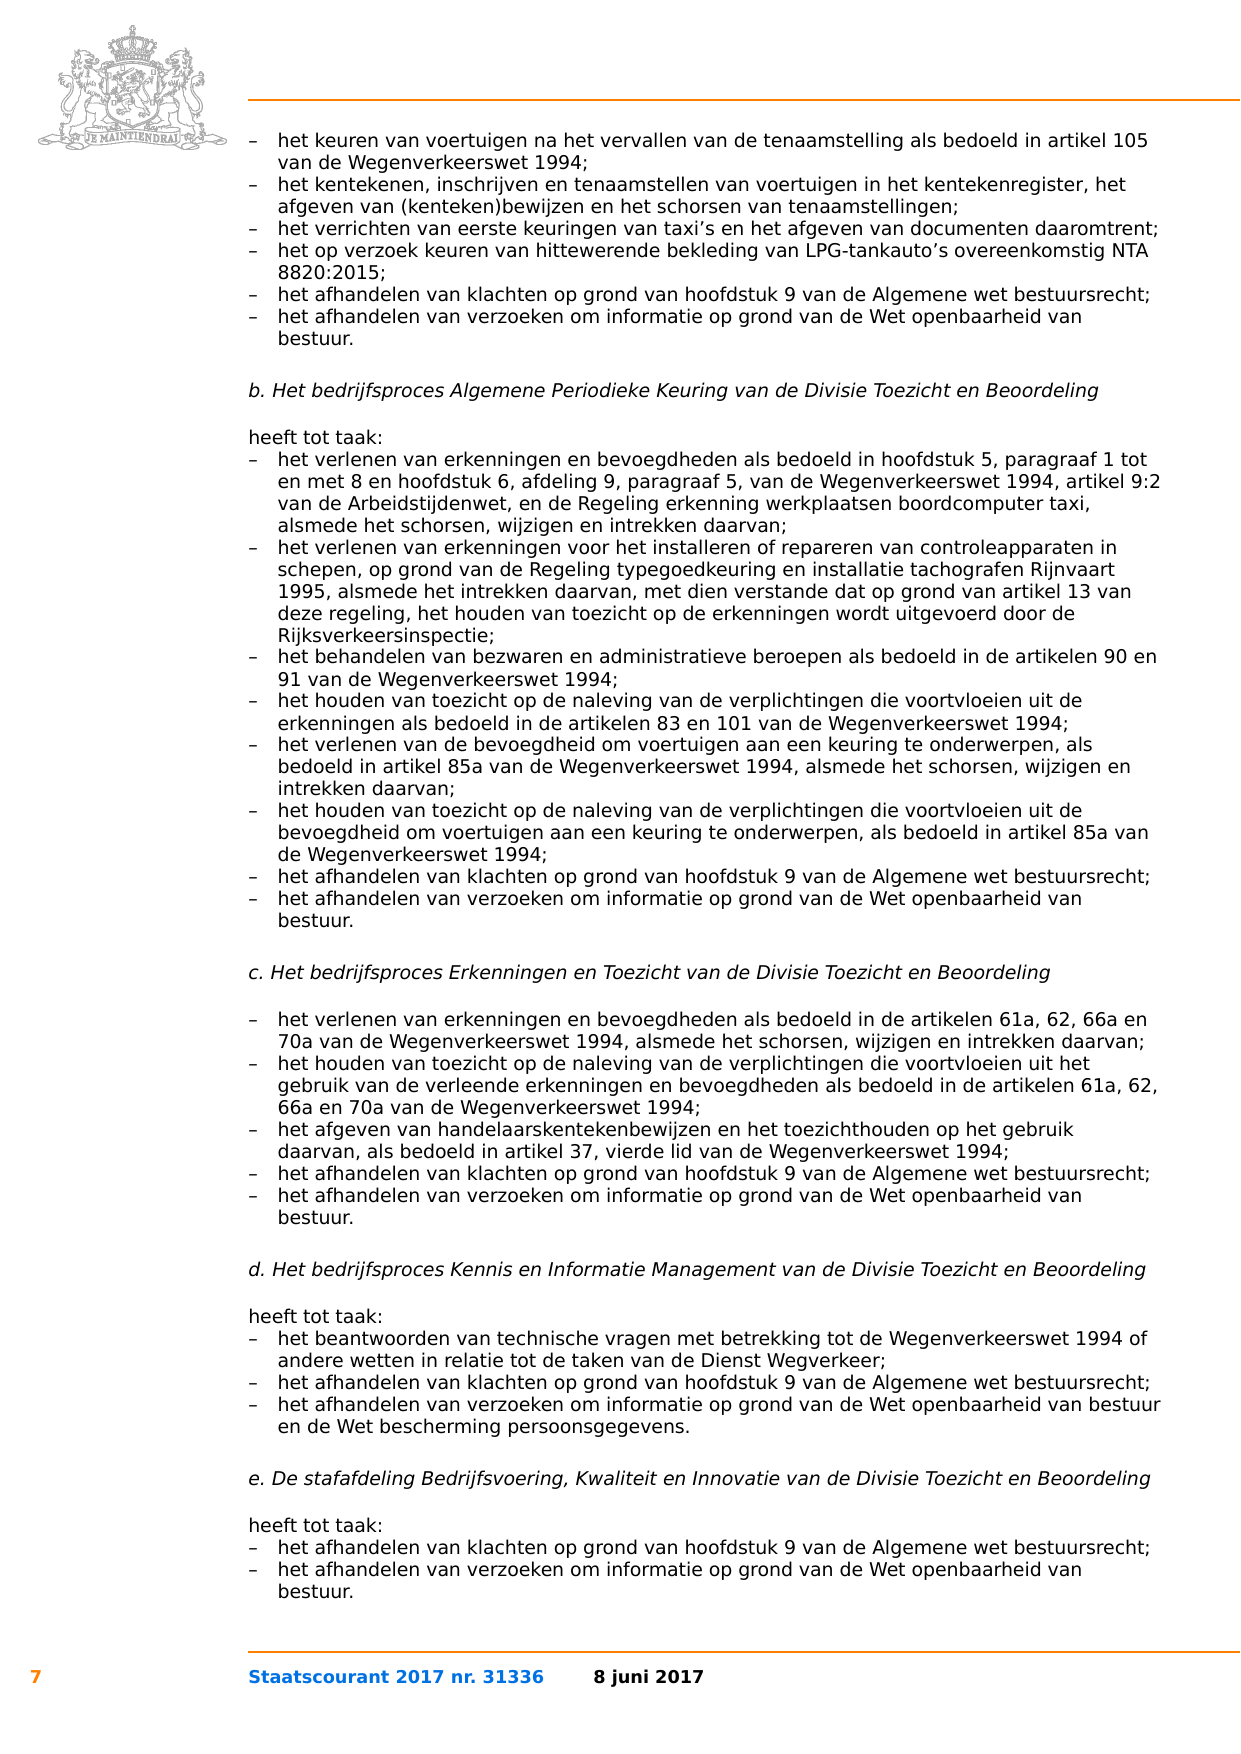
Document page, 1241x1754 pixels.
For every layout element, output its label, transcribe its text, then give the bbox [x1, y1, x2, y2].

subtitle c. Het bedrijfsproces Erkenningen en Toezicht van de Divisie Toezicht en Beoordeling [248, 962, 1163, 984]
text – het houden van toezicht op de naleving van de verplichtingen die voortvloeien uit het gebruik van de verleende erkenningen en bevoegdheden als bedoeld in de artikelen 61a, 62, 66a en 70a van de Wegenverkeerswet 1994; [248, 1053, 1163, 1119]
text – het verrichten van eerste keuringen van taxi’s en het afgeven van documenten daaromtrent; [248, 218, 1163, 240]
text heeft tot taak: [248, 1515, 1163, 1537]
text – het keuren van voertuigen na het vervallen van de tenaamstelling als bedoeld in artikel 105 van de Wegenverkeerswet 1994; [248, 130, 1163, 174]
text – het op verzoek keuren van hittewerende bekleding van LPG-tankauto’s overeenkomstig NTA 8820:2015; [248, 240, 1163, 284]
text – het verlenen van de bevoegdheid om voertuigen aan een keuring te onderwerpen, als bedoeld in artikel 85a van de Wegenverkeerswet 1994, alsmede het schorsen, wijzigen en intrekken daarvan; [248, 734, 1163, 800]
text – het verlenen van erkenningen voor het installeren of repareren van controleapparaten in schepen, op grond van de Regeling typegoedkeuring en installatie tachografen Rijnvaart 1995, alsmede het intrekken daarvan, met dien verstande dat op grond van artikel 13 van deze regeling, het houden van toezicht op de erkenningen wordt uitgevoerd door de Rijksverkeersinspectie; [248, 537, 1163, 646]
subtitle b. Het bedrijfsproces Algemene Periodieke Keuring van de Divisie Toezicht en Beoordeling [248, 380, 1163, 402]
text heeft tot taak: [248, 427, 1163, 449]
text – het afhandelen van klachten op grond van hoofdstuk 9 van de Algemene wet bestuursrecht; [248, 284, 1163, 306]
text – het houden van toezicht op de naleving van de verplichtingen die voortvloeien uit de erkenningen als bedoeld in de artikelen 83 en 101 van de Wegenverkeerswet 1994; [248, 690, 1163, 734]
text – het verlenen van erkenningen en bevoegdheden als bedoeld in hoofdstuk 5, paragraaf 1 tot en met 8 en hoofdstuk 6, afdeling 9, paragraaf 5, van de Wegenverkeerswet 1994, artikel 9:2 van de Arbeidstijdenwet, en de Regeling erkenning werkplaatsen boordcomputer taxi, alsmede het schorsen, wijzigen en intrekken daarvan; [248, 449, 1163, 537]
text – het beantwoorden van technische vragen met betrekking tot de Wegenverkeerswet 1994 of andere wetten in relatie tot de taken van de Dienst Wegverkeer; [248, 1328, 1163, 1372]
text – het afhandelen van verzoeken om informatie op grond van de Wet openbaarheid van bestuur en de Wet bescherming persoonsgegevens. [248, 1394, 1163, 1438]
text – het afgeven van handelaarskentekenbewijzen en het toezichthouden op het gebruik daarvan, als bedoeld in artikel 37, vierde lid van de Wegenverkeerswet 1994; [248, 1119, 1163, 1163]
text heeft tot taak: [248, 1306, 1163, 1328]
text – het afhandelen van klachten op grond van hoofdstuk 9 van de Algemene wet bestuursrecht; [248, 1537, 1163, 1559]
text – het houden van toezicht op de naleving van de verplichtingen die voortvloeien uit de bevoegdheid om voertuigen aan een keuring te onderwerpen, als bedoeld in artikel 85a van de Wegenverkeerswet 1994; [248, 800, 1163, 866]
text – het afhandelen van verzoeken om informatie op grond van de Wet openbaarheid van bestuur. [248, 1559, 1163, 1603]
text – het afhandelen van verzoeken om informatie op grond van de Wet openbaarheid van bestuur. [248, 888, 1163, 932]
text – het afhandelen van klachten op grond van hoofdstuk 9 van de Algemene wet bestuursrecht; [248, 1372, 1163, 1394]
text – het kentekenen, inschrijven en tenaamstellen van voertuigen in het kentekenregister, het afgeven van (kenteken)bewijzen en het schorsen van tenaamstellingen; [248, 174, 1163, 218]
picture [38, 25, 227, 150]
subtitle d. Het bedrijfsproces Kennis en Informatie Management van de Divisie Toezicht en Beoordeling [248, 1259, 1163, 1281]
subtitle e. De stafafdeling Bedrijfsvoering, Kwaliteit en Innovatie van de Divisie Toezicht en Beoordeling [248, 1468, 1163, 1490]
text – het afhandelen van klachten op grond van hoofdstuk 9 van de Algemene wet bestuursrecht; [248, 1163, 1163, 1185]
text – het behandelen van bezwaren en administratieve beroepen als bedoeld in de artikelen 90 en 91 van de Wegenverkeerswet 1994; [248, 646, 1163, 690]
text – het afhandelen van klachten op grond van hoofdstuk 9 van de Algemene wet bestuursrecht; [248, 866, 1163, 888]
text – het afhandelen van verzoeken om informatie op grond van de Wet openbaarheid van bestuur. [248, 1185, 1163, 1229]
text – het afhandelen van verzoeken om informatie op grond van de Wet openbaarheid van bestuur. [248, 306, 1163, 350]
text – het verlenen van erkenningen en bevoegdheden als bedoeld in de artikelen 61a, 62, 66a en 70a van de Wegenverkeerswet 1994, alsmede het schorsen, wijzigen en intrekken daarvan; [248, 1009, 1163, 1053]
